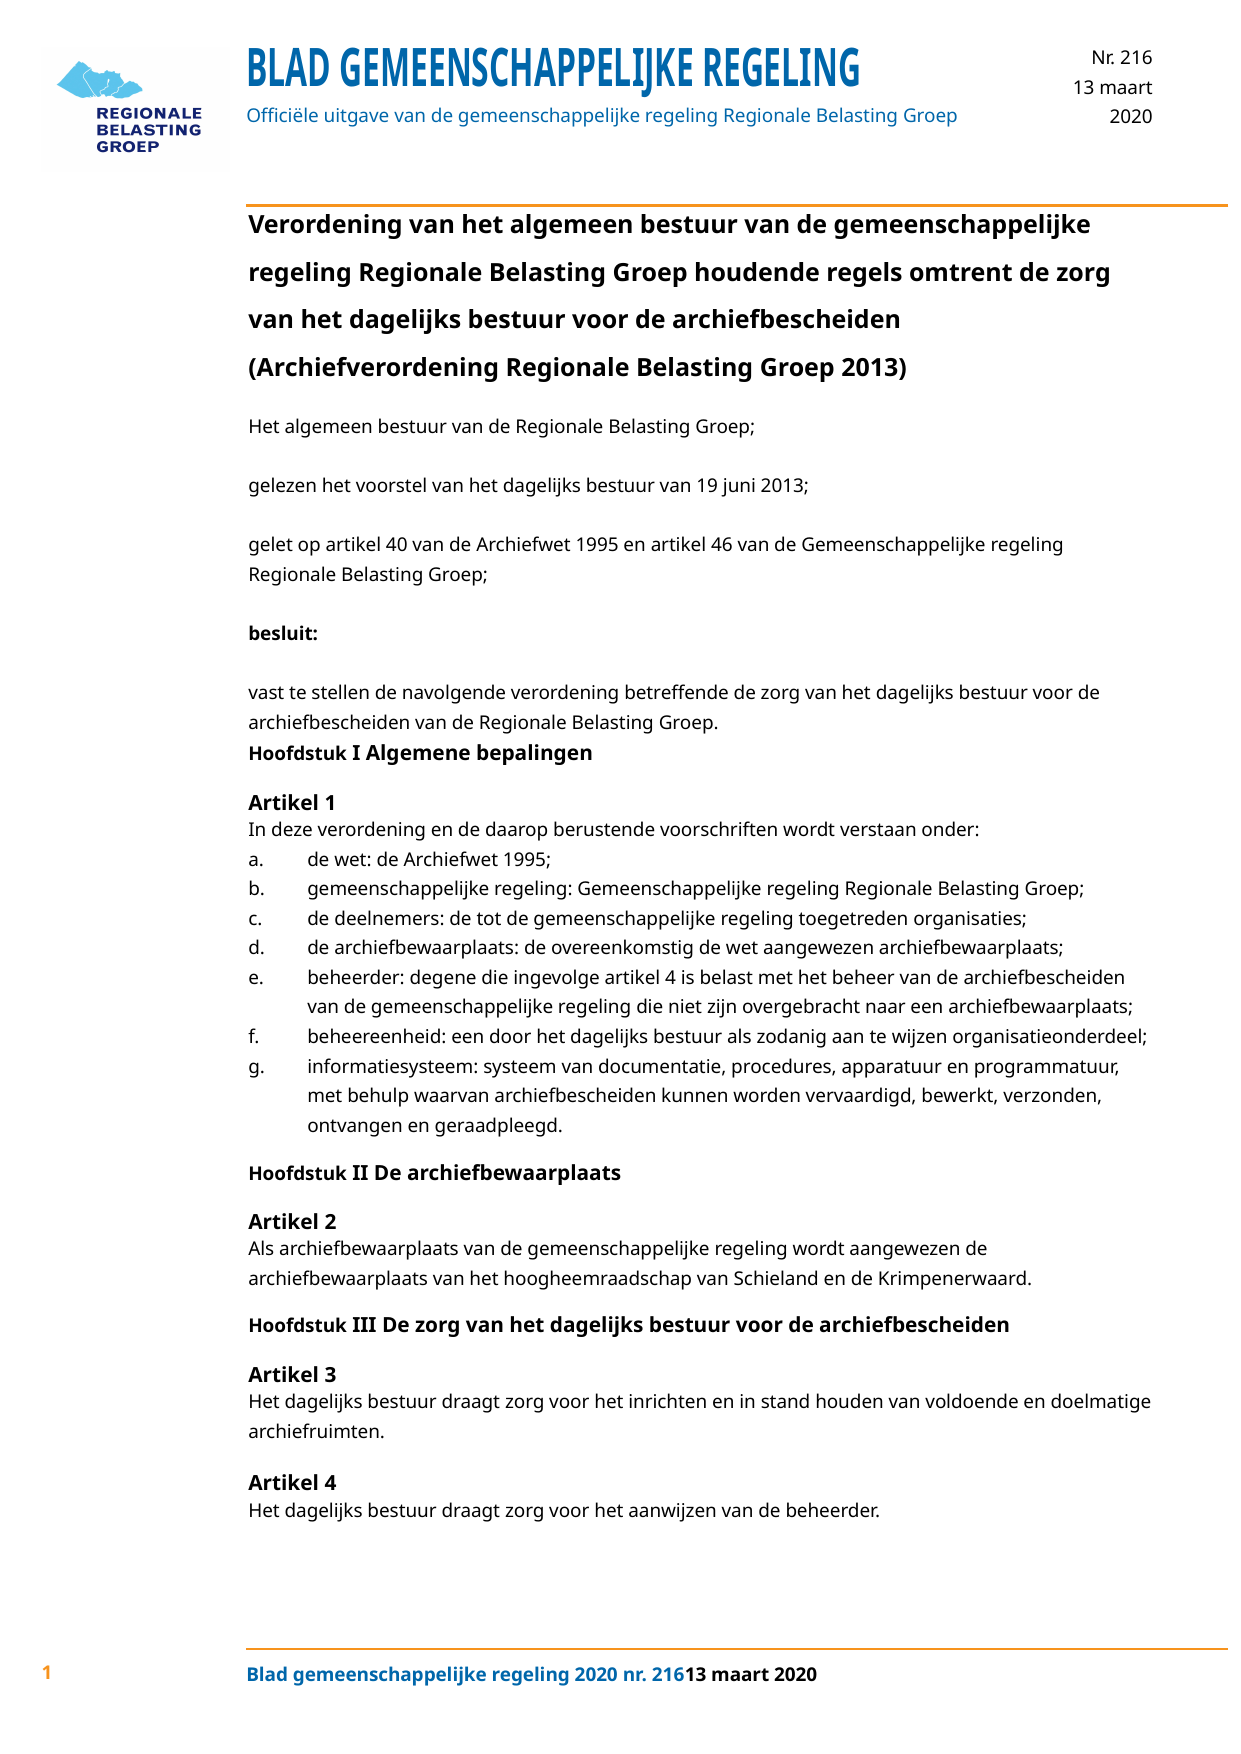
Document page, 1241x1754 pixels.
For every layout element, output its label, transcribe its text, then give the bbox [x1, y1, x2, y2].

text Artikel 2 [248, 1207, 1152, 1235]
text vast te stellen de navolgende verordening betreffende de zorg van het dagelijks bestuur voor de archiefbescheiden van de Regionale Belasting Groep. [248, 679, 1152, 735]
list gemeenschappelijke regeling: Gemeenschappelijke regeling Regionale Belasting Groep; [248, 875, 1152, 901]
text Artikel 4 [248, 1468, 1152, 1497]
text gelezen het voorstel van het dagelijks bestuur van 19 juni 2013; [248, 472, 1152, 498]
list de deelnemers: de tot de gemeenschappelijke regeling toegetreden organisaties; [248, 905, 1152, 931]
text Het dagelijks bestuur draagt zorg voor het inrichten en in stand houden van voldoende en doelmatige archiefruimten. [248, 1388, 1152, 1444]
text Artikel 1 [248, 788, 1152, 816]
text Hoofdstuk II De archiefbewaarplaats [248, 1158, 1152, 1186]
text In deze verordening en de daarop berustende voorschriften wordt verstaan onder: [248, 816, 1152, 842]
text Het algemeen bestuur van de Regionale Belasting Groep; [248, 413, 1152, 439]
list de archiefbewaarplaats: de overeenkomstig de wet aangewezen archiefbewaarplaats; [248, 934, 1152, 960]
picture [41, 47, 231, 172]
text Artikel 3 [248, 1360, 1152, 1388]
text gelet op artikel 40 van de Archiefwet 1995 en artikel 46 van de Gemeenschappelijke regeling Regionale Belasting Groep; [248, 531, 1152, 587]
list de wet: de Archiefwet 1995; [248, 846, 1152, 872]
text Verordening van het algemeen bestuur van de gemeenschappelijke regeling Regionale Belasting Groep houdende regels omtrent de zorg van het dagelijks bestuur voor de archiefbescheiden (Archiefverordening Regionale Belasting Groep 2013) [248, 207, 1152, 384]
text Het dagelijks bestuur draagt zorg voor het aanwijzen van de beheerder. [248, 1497, 1152, 1522]
text Als archiefbewaarplaats van de gemeenschappelijke regeling wordt aangewezen de archiefbewaarplaats van het hoogheemraadschap van Schieland en de Krimpenerwaard. [248, 1235, 1152, 1291]
text Hoofdstuk III De zorg van het dagelijks bestuur voor de archiefbescheiden [248, 1311, 1152, 1339]
text besluit: [248, 620, 1152, 646]
list beheereenheid: een door het dagelijks bestuur als zodanig aan te wijzen organisatieonderdeel; [248, 1023, 1152, 1049]
list informatiesysteem: systeem van documentatie, procedures, apparatuur en programmatuur, met behulp waarvan archiefbescheiden kunnen worden vervaardigd, bewerkt, verzonden, ontvangen en geraadpleegd. [248, 1053, 1152, 1138]
list beheerder: degene die ingevolge artikel 4 is belast met het beheer van de archiefbescheiden van de gemeenschappelijke regeling die niet zijn overgebracht naar een archiefbewaarplaats; [248, 964, 1152, 1019]
text Hoofdstuk I Algemene bepalingen [248, 738, 1152, 767]
